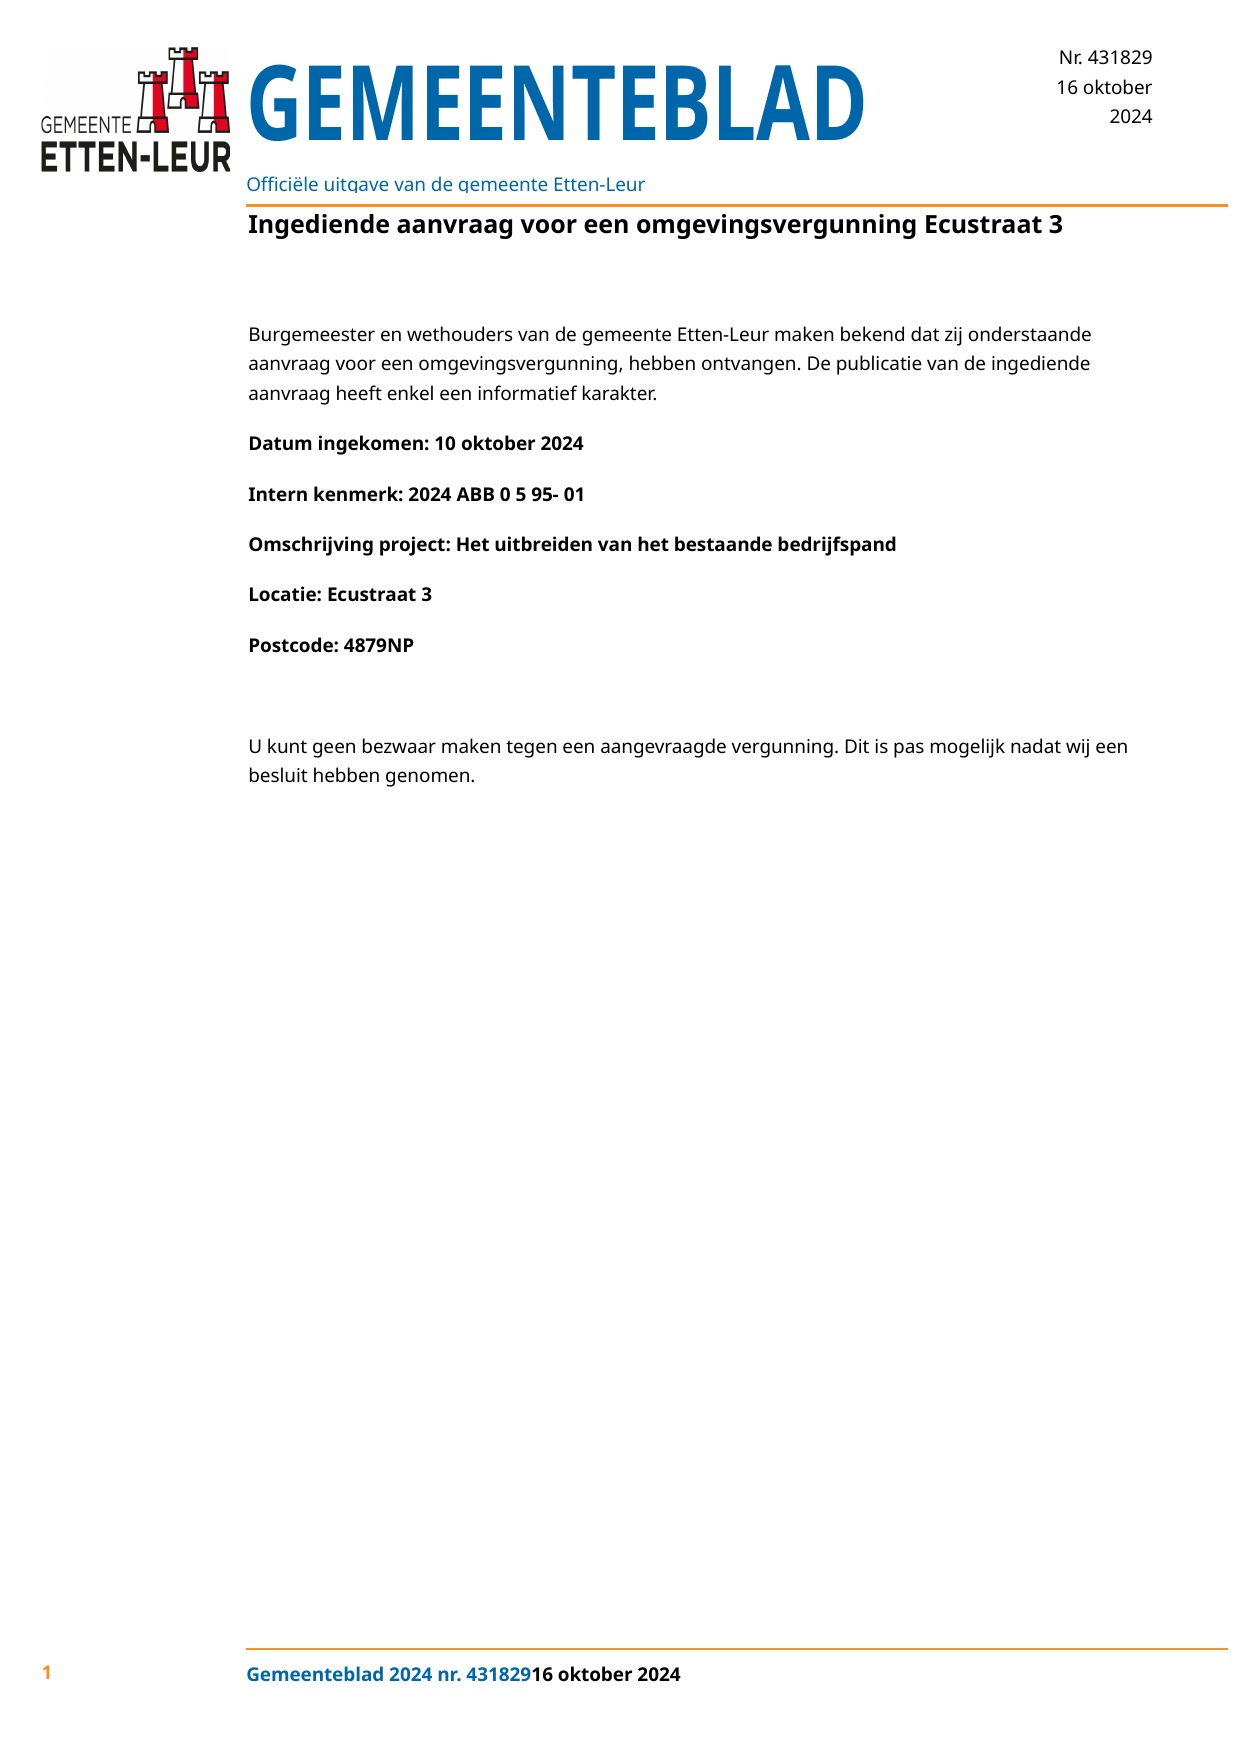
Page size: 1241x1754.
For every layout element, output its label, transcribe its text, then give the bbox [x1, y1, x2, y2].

text Burgemeester en wethouders van de gemeente Etten-Leur maken bekend dat zij onderstaande aanvraag voor een omgevingsvergunning, hebben ontvangen. De publicatie van de ingediende aanvraag heeft enkel een informatief karakter. [248, 321, 1152, 406]
text U kunt geen bezwaar maken tegen een aangevraagde vergunning. Dit is pas mogelijk nadat wij een besluit hebben genomen. [248, 733, 1152, 788]
text Postcode: 4879NP [248, 632, 1152, 658]
text Datum ingekomen: 10 oktober 2024 [248, 430, 1152, 456]
text Locatie: Ecustraat 3 [248, 582, 1152, 607]
text Omschrijving project: Het uitbreiden van het bestaande bedrijfspand [248, 531, 1152, 557]
text Ingediende aanvraag voor een omgevingsvergunning Ecustraat 3 [248, 207, 1152, 241]
text Intern kenmerk: 2024 ABB 0 5 95- 01 [248, 481, 1152, 506]
picture [41, 47, 231, 172]
